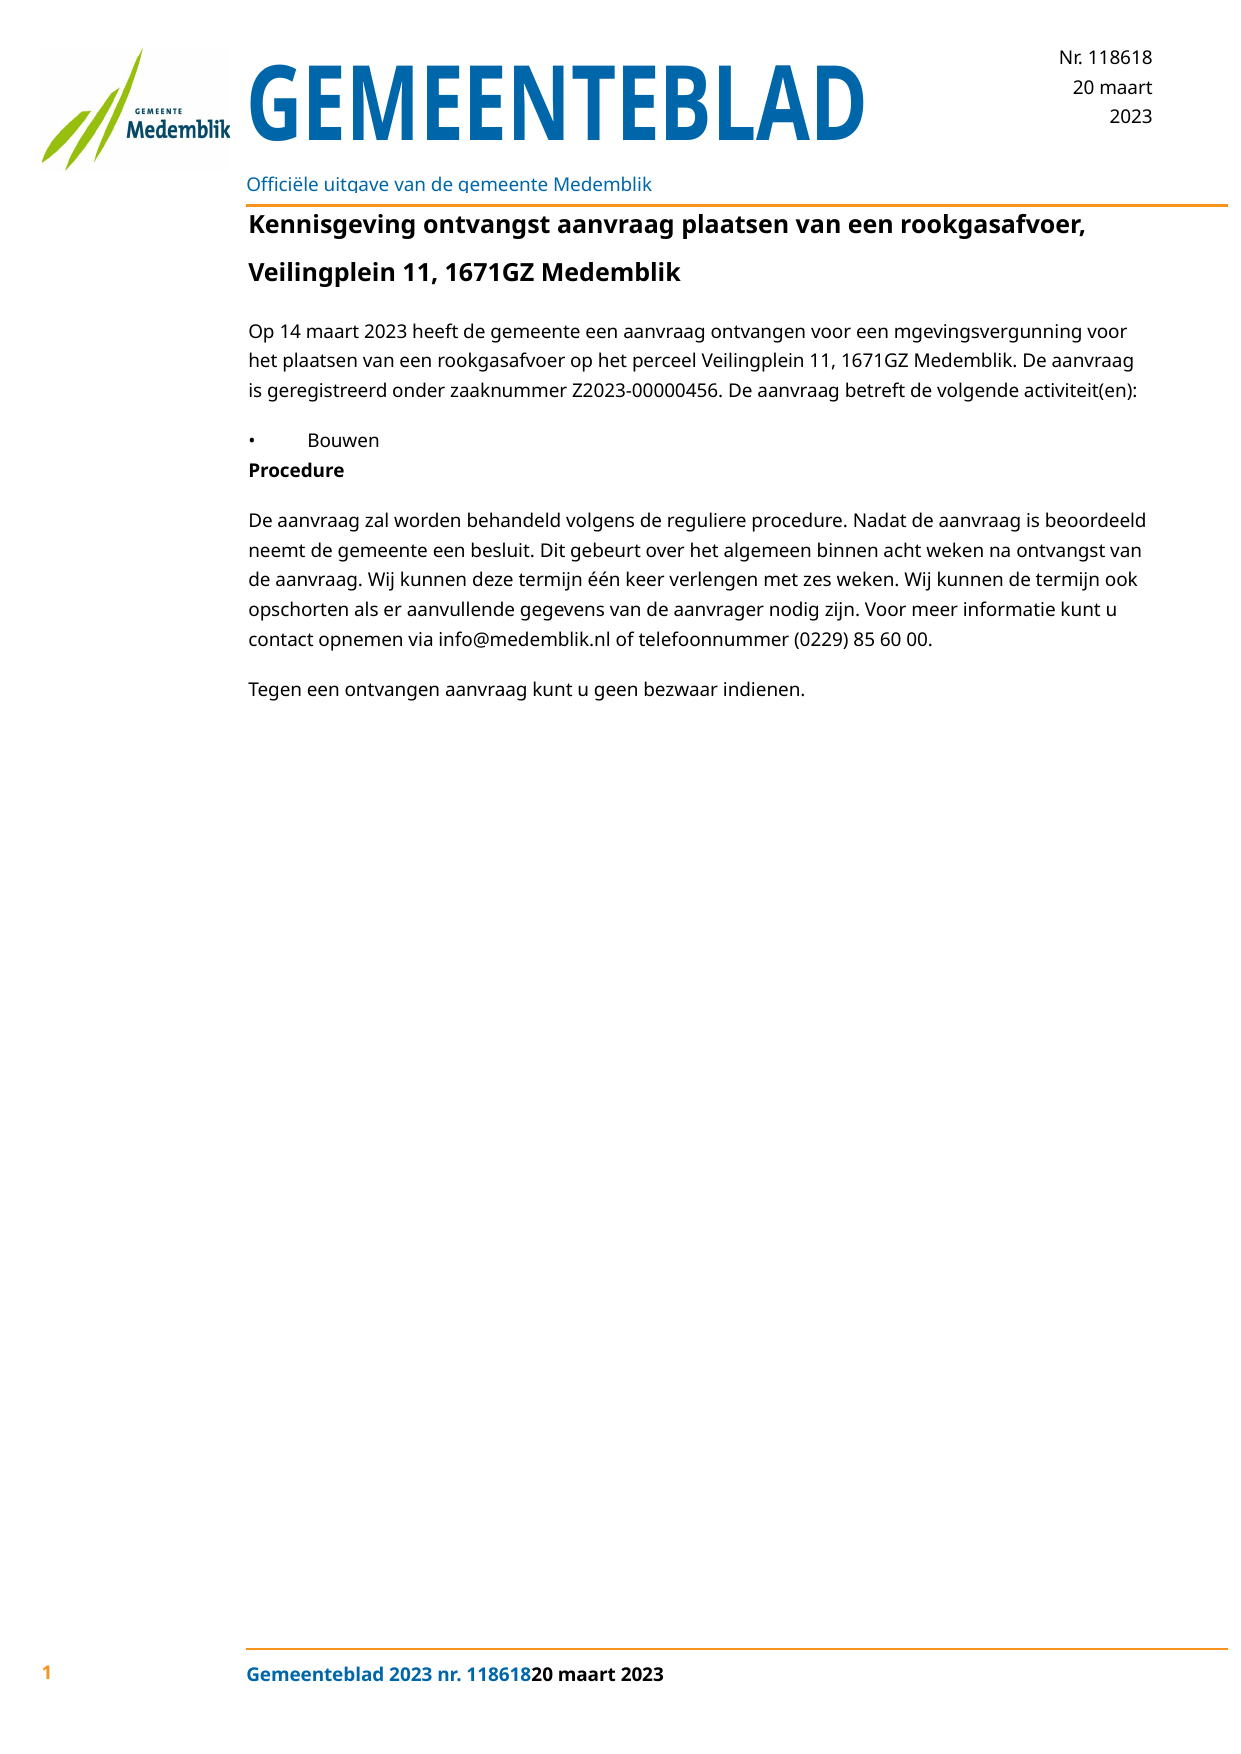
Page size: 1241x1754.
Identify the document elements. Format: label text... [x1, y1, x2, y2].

text Tegen een ontvangen aanvraag kunt u geen bezwaar indienen. [248, 676, 1152, 702]
picture [41, 47, 231, 172]
text Op 14 maart 2023 heeft de gemeente een aanvraag ontvangen voor een mgevingsvergunning voor het plaatsen van een rookgasafvoer op het perceel Veilingplein 11, 1671GZ Medemblik. De aanvraag is geregistreerd onder zaaknummer Z2023-00000456. De aanvraag betreft de volgende activiteit(en): [248, 318, 1152, 403]
text Kennisgeving ontvangst aanvraag plaatsen van een rookgasafvoer, Veilingplein 11, 1671GZ Medemblik [248, 207, 1152, 288]
text De aanvraag zal worden behandeld volgens de reguliere procedure. Nadat de aanvraag is beoordeeld neemt de gemeente een besluit. Dit gebeurt over het algemeen binnen acht weken na ontvangst van de aanvraag. Wij kunnen deze termijn één keer verlengen met zes weken. Wij kunnen de termijn ook opschorten als er aanvullende gegevens van de aanvrager nodig zijn. Voor meer informatie kunt u contact opnemen via info@medemblik.nl of telefoonnummer (0229) 85 60 00. [248, 507, 1152, 652]
list Bouwen [248, 427, 1152, 453]
text Procedure [248, 457, 1152, 483]
